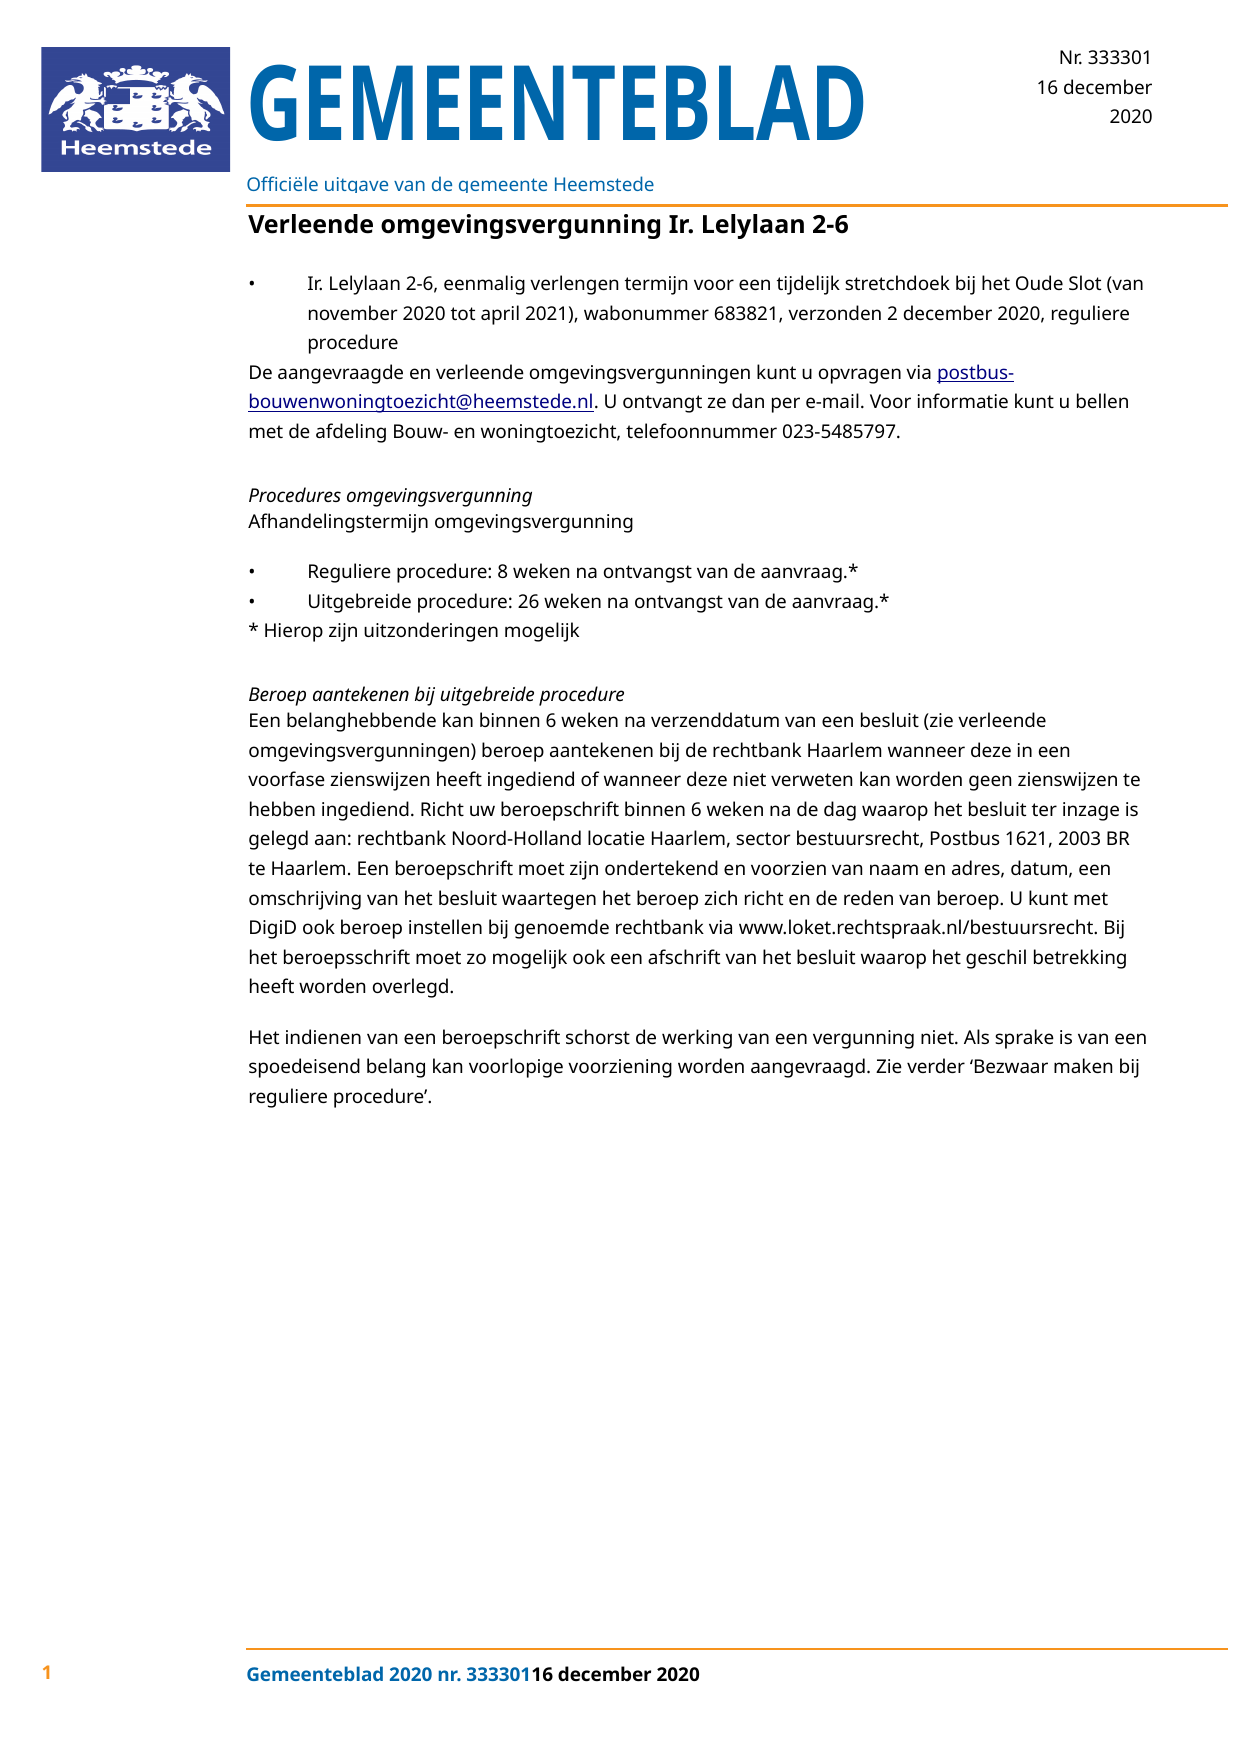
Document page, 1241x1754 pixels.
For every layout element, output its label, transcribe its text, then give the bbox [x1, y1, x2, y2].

text De aangevraagde en verleende omgevingsvergunningen kunt u opvragen via postbus-bouwenwoningtoezicht@heemstede.nl. U ontvangt ze dan per e-mail. Voor informatie kunt u bellen met de afdeling Bouw- en woningtoezicht, telefoonnummer 023-5485797. [248, 359, 1152, 444]
text Beroep aantekenen bij uitgebreide procedure [248, 681, 1152, 707]
text Afhandelingstermijn omgevingsvergunning [248, 508, 1152, 534]
list Ir. Lelylaan 2-6, eenmalig verlengen termijn voor een tijdelijk stretchdoek bij het Oude Slot (van november 2020 tot april 2021), wabonummer 683821, verzonden 2 december 2020, reguliere procedure [248, 270, 1152, 355]
list Reguliere procedure: 8 weken na ontvangst van de aanvraag.* [248, 558, 1152, 584]
text * Hierop zijn uitzonderingen mogelijk [248, 617, 1152, 643]
text Procedures omgevingsvergunning [248, 482, 1152, 508]
list Uitgebreide procedure: 26 weken na ontvangst van de aanvraag.* [248, 588, 1152, 614]
picture [41, 47, 231, 172]
text Het indienen van een beroepschrift schorst de werking van een vergunning niet. Als sprake is van een spoedeisend belang kan voorlopige voorziening worden aangevraagd. Zie verder ‘Bezwaar maken bij reguliere procedure’. [248, 1024, 1152, 1109]
text Verleende omgevingsvergunning Ir. Lelylaan 2-6 [248, 207, 1152, 241]
text Een belanghebbende kan binnen 6 weken na verzenddatum van een besluit (zie verleende omgevingsvergunningen) beroep aantekenen bij de rechtbank Haarlem wanneer deze in een voorfase zienswijzen heeft ingediend of wanneer deze niet verweten kan worden geen zienswijzen te hebben ingediend. Richt uw beroepschrift binnen 6 weken na de dag waarop het besluit ter inzage is gelegd aan: rechtbank Noord-Holland locatie Haarlem, sector bestuursrecht, Postbus 1621, 2003 BR te Haarlem. Een beroepschrift moet zijn ondertekend en voorzien van naam en adres, datum, een omschrijving van het besluit waartegen het beroep zich richt en de reden van beroep. U kunt met DigiD ook beroep instellen bij genoemde rechtbank via www.loket.rechtspraak.nl/bestuursrecht. Bij het beroepsschrift moet zo mogelijk ook een afschrift van het besluit waarop het geschil betrekking heeft worden overlegd. [248, 707, 1152, 999]
